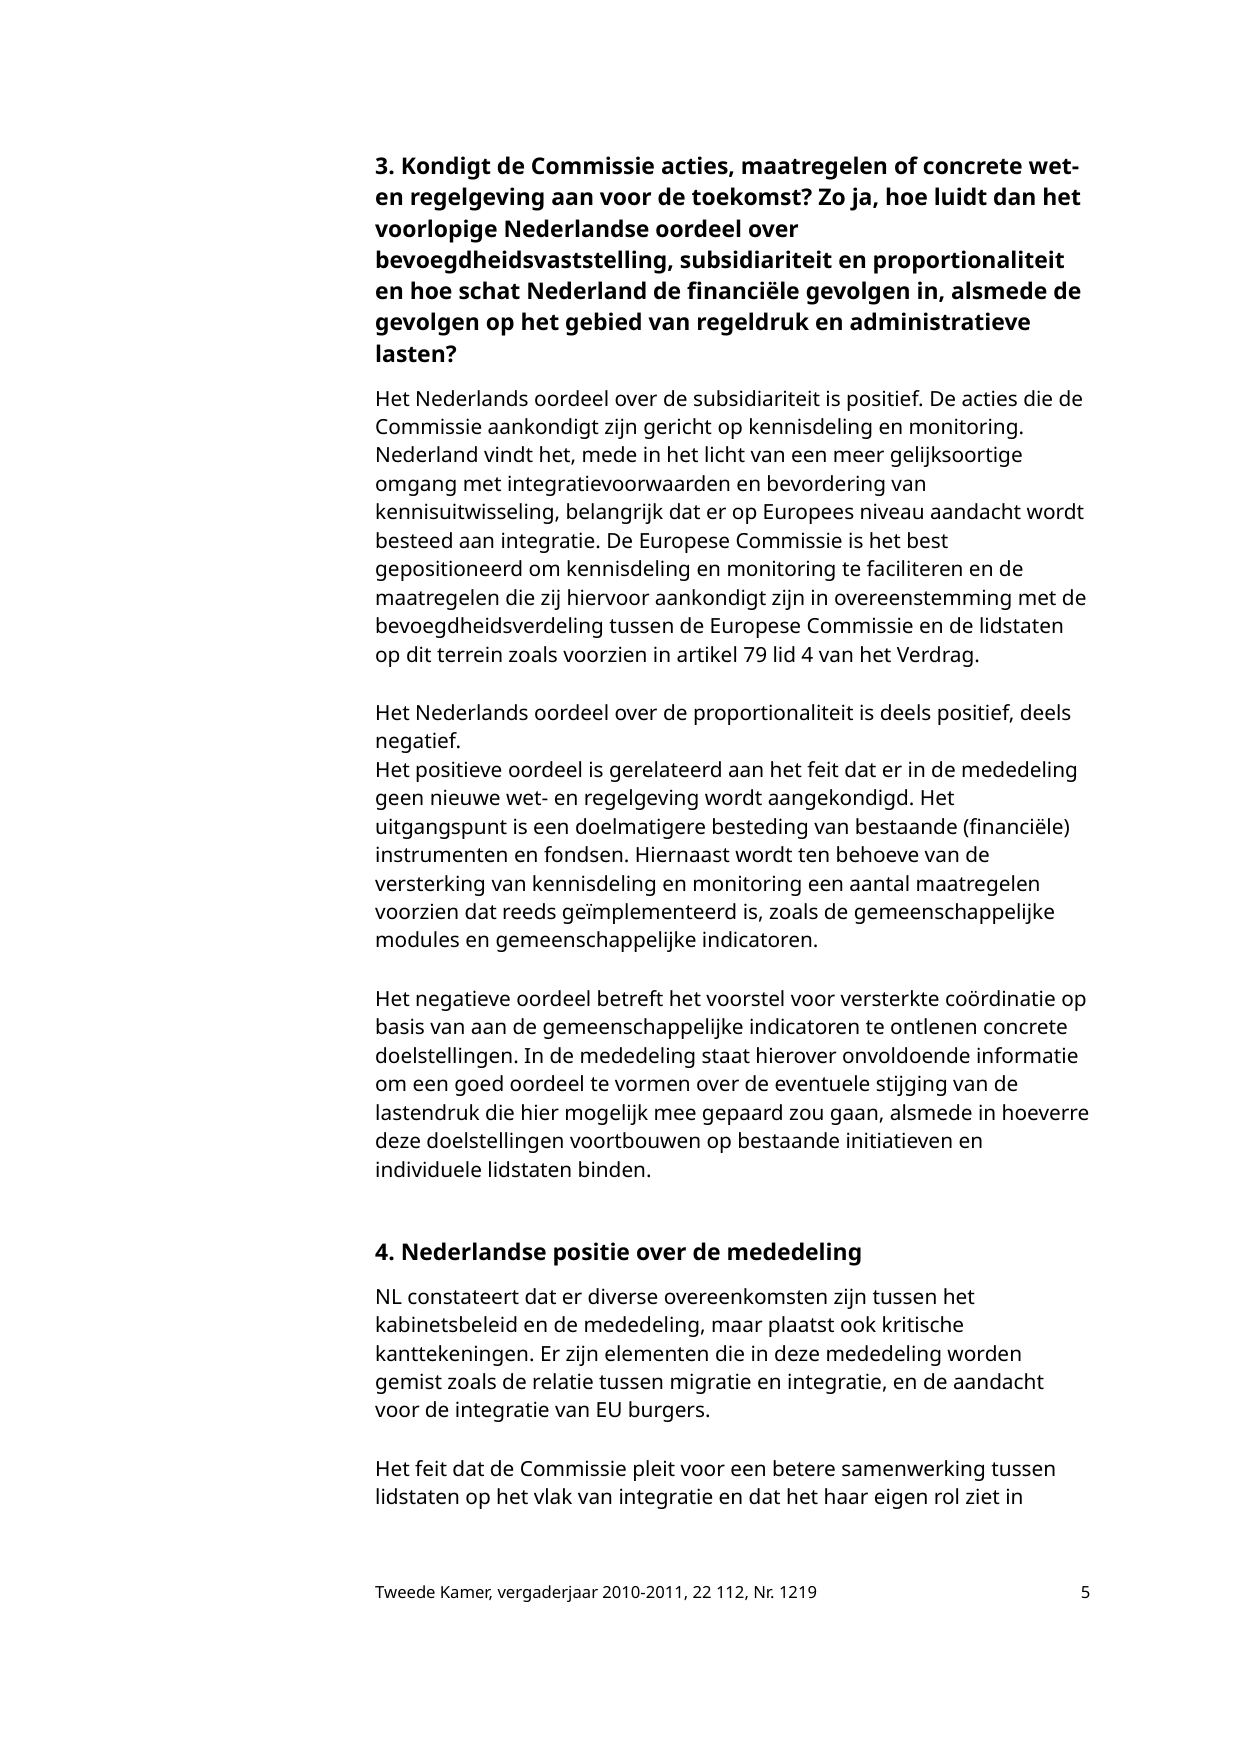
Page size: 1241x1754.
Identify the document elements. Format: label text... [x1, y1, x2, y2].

text Het feit dat de Commissie pleit voor een betere samenwerking tussen lidstaten op het vlak van integratie en dat het haar eigen rol ziet in [375, 1454, 1090, 1511]
subtitle 4. Nederlandse positie over de mededeling [375, 1236, 1090, 1267]
text Het positieve oordeel is gerelateerd aan het feit dat er in de mededeling geen nieuwe wet- en regelgeving wordt aangekondigd. Het uitgangspunt is een doelmatigere besteding van bestaande (financiële) instrumenten en fondsen. Hiernaast wordt ten behoeve van de versterking van kennisdeling en monitoring een aantal maatregelen voorzien dat reeds geïmplementeerd is, zoals de gemeenschappelijke modules en gemeenschappelijke indicatoren. [375, 755, 1090, 954]
text Het Nederlands oordeel over de proportionaliteit is deels positief, deels negatief. [375, 698, 1090, 755]
text Het negatieve oordeel betreft het voorstel voor versterkte coördinatie op basis van aan de gemeenschappelijke indicatoren te ontlenen concrete doelstellingen. In de mededeling staat hierover onvoldoende informatie om een goed oordeel te vormen over de eventuele stijging van de lastendruk die hier mogelijk mee gepaard zou gaan, alsmede in hoeverre deze doelstellingen voortbouwen op bestaande initiatieven en individuele lidstaten binden. [375, 984, 1090, 1183]
text Het Nederlands oordeel over de subsidiariteit is positief. De acties die de Commissie aankondigt zijn gericht op kennisdeling en monitoring. Nederland vindt het, mede in het licht van een meer gelijksoortige omgang met integratievoorwaarden en bevordering van kennisuitwisseling, belangrijk dat er op Europees niveau aandacht wordt besteed aan integratie. De Europese Commissie is het best gepositioneerd om kennisdeling en monitoring te faciliteren en de maatregelen die zij hiervoor aankondigt zijn in overeenstemming met de bevoegdheidsverdeling tussen de Europese Commissie en de lidstaten op dit terrein zoals voorzien in artikel 79 lid 4 van het Verdrag. [375, 384, 1090, 668]
subtitle 3. Kondigt de Commissie acties, maatregelen of concrete wet- en regelgeving aan voor de toekomst? Zo ja, hoe luidt dan het voorlopige Nederlandse oordeel over bevoegdheidsvaststelling, subsidiariteit en proportionaliteit en hoe schat Nederland de financiële gevolgen in, alsmede de gevolgen op het gebied van regeldruk en administratieve lasten? [375, 150, 1090, 369]
text NL constateert dat er diverse overeenkomsten zijn tussen het kabinetsbeleid en de mededeling, maar plaatst ook kritische kanttekeningen. Er zijn elementen die in deze mededeling worden gemist zoals de relatie tussen migratie en integratie, en de aandacht voor de integratie van EU burgers. [375, 1282, 1090, 1424]
